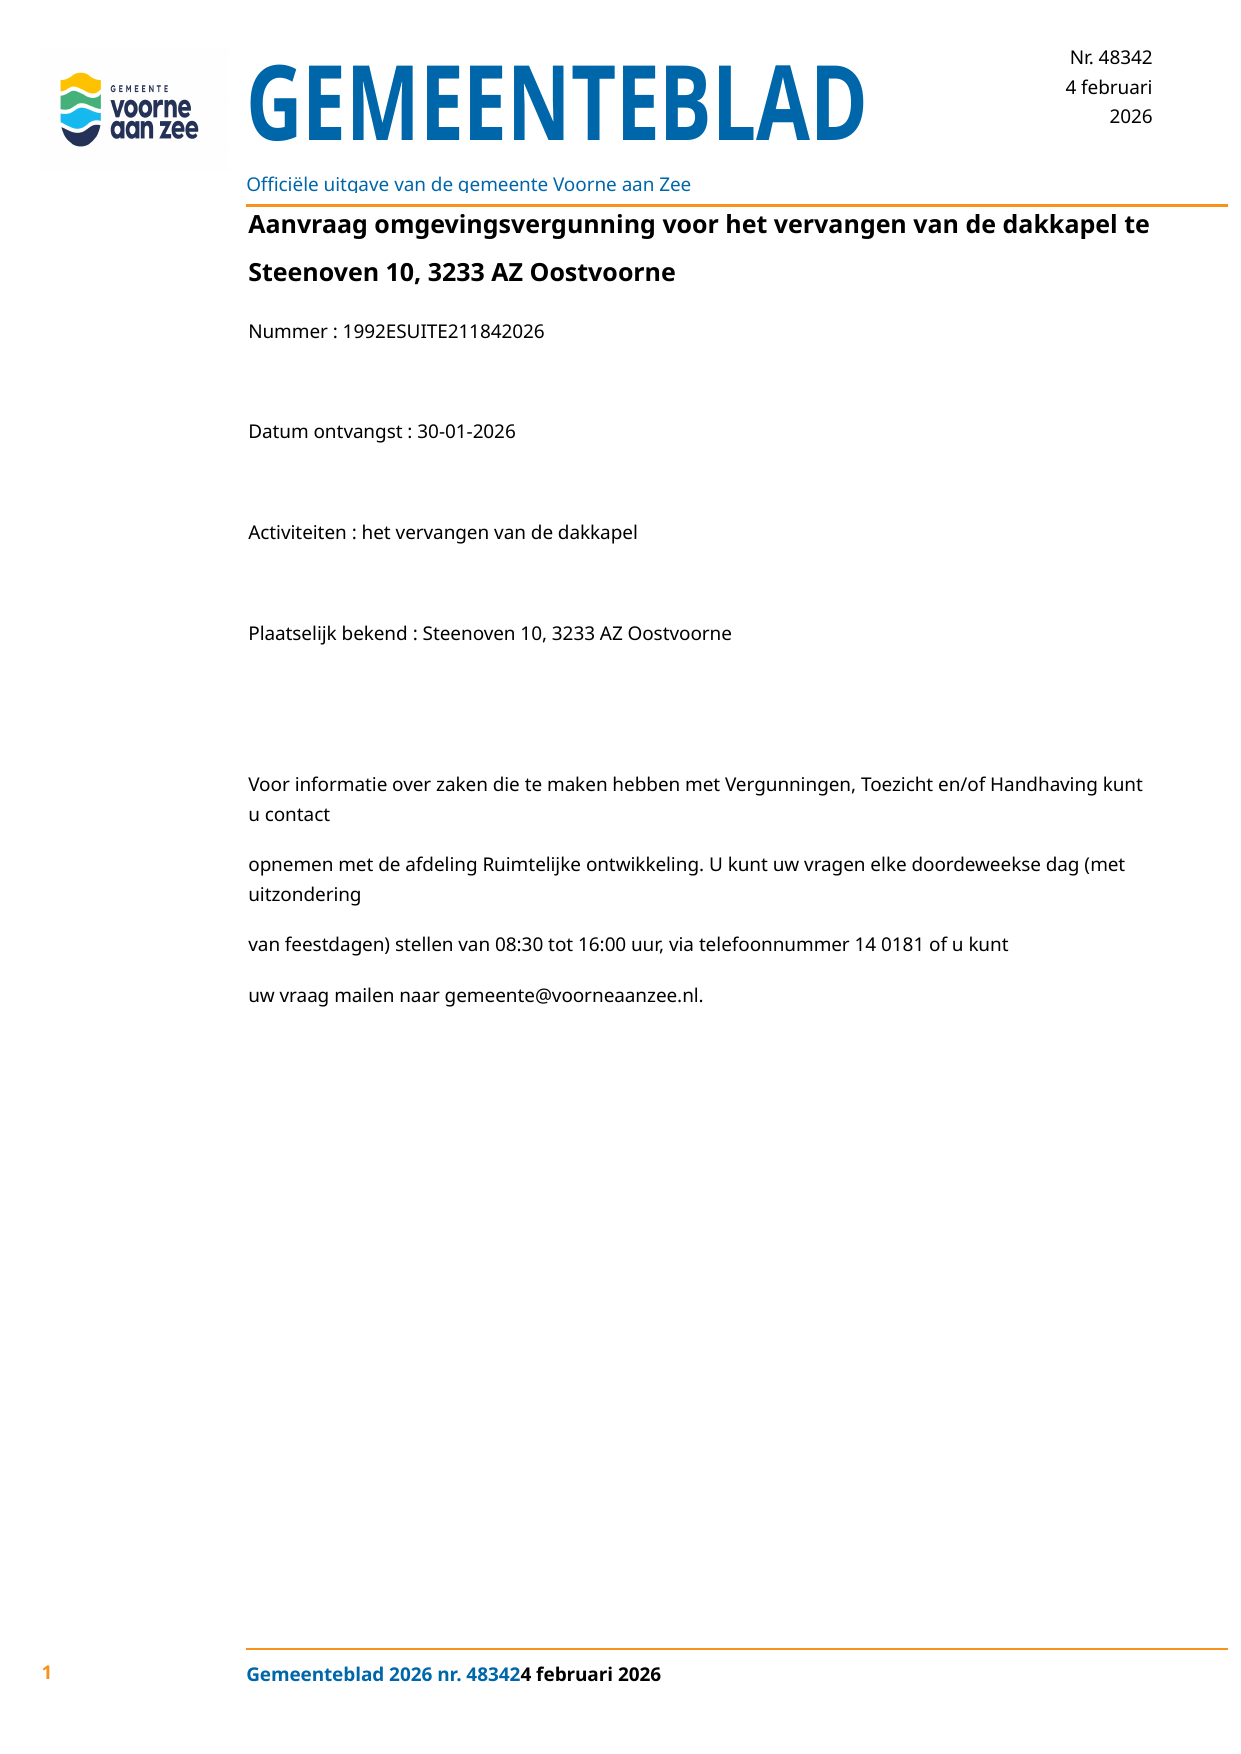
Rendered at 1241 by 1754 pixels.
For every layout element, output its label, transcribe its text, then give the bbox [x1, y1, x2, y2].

text Nummer : 1992ESUITE211842026 [248, 318, 1152, 344]
text Aanvraag omgevingsvergunning voor het vervangen van de dakkapel te Steenoven 10, 3233 AZ Oostvoorne [248, 207, 1152, 288]
text Plaatselijk bekend : Steenoven 10, 3233 AZ Oostvoorne [248, 620, 1152, 646]
picture [41, 47, 231, 172]
text Activiteiten : het vervangen van de dakkapel [248, 519, 1152, 545]
text uw vraag mailen naar gemeente@voorneaanzee.nl. [248, 982, 1152, 1008]
text Datum ontvangst : 30-01-2026 [248, 419, 1152, 444]
text Voor informatie over zaken die te maken hebben met Vergunningen, Toezicht en/of Handhaving kunt u contact [248, 772, 1152, 827]
text van feestdagen) stellen van 08:30 tot 16:00 uur, via telefoonnummer 14 0181 of u kunt [248, 932, 1152, 957]
text opnemen met de afdeling Ruimtelijke ontwikkeling. U kunt uw vragen elke doordeweekse dag (met uitzondering [248, 852, 1152, 907]
